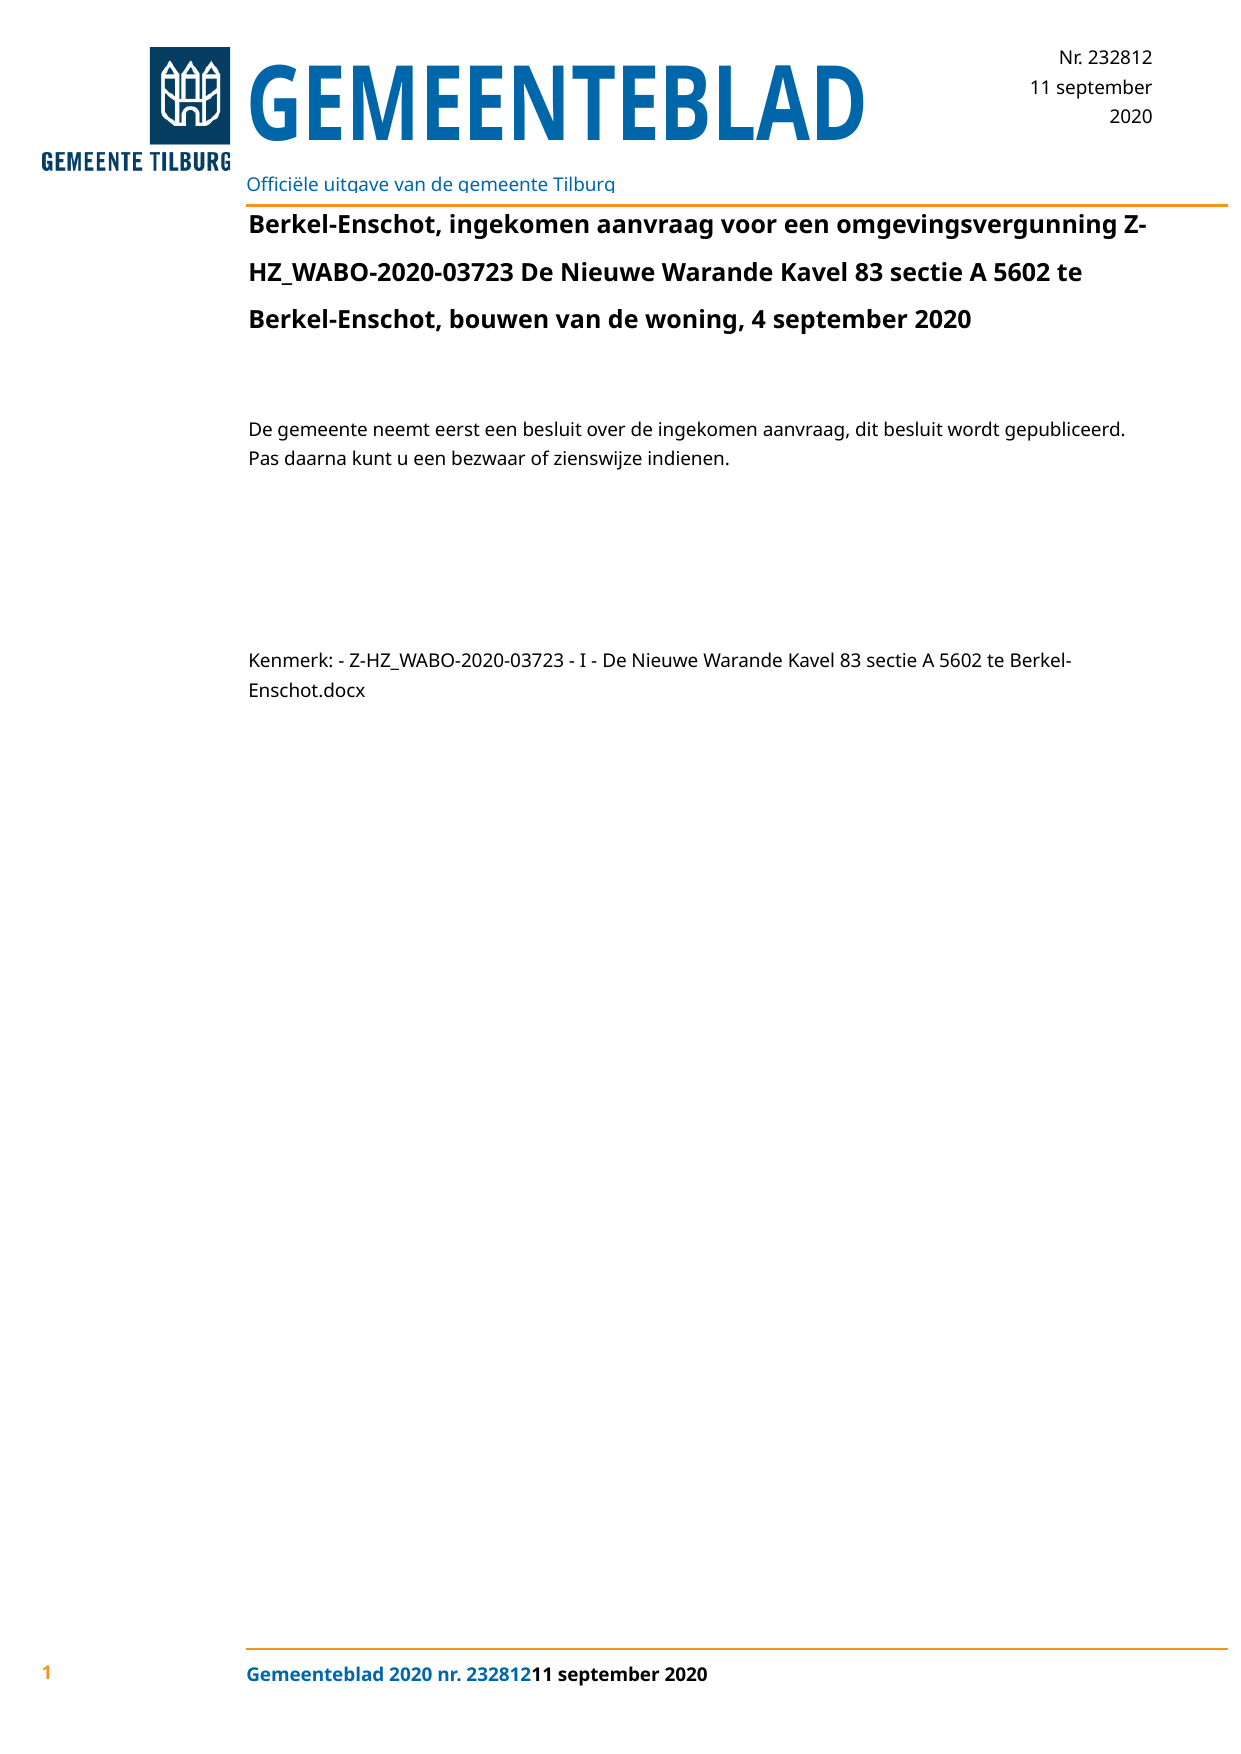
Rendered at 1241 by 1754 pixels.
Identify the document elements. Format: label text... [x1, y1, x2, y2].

text De gemeente neemt eerst een besluit over de ingekomen aanvraag, dit besluit wordt gepubliceerd. Pas daarna kunt u een bezwaar of zienswijze indienen. [248, 416, 1152, 471]
text Berkel-Enschot, ingekomen aanvraag voor een omgevingsvergunning Z-HZ_WABO-2020-03723 De Nieuwe Warande Kavel 83 sectie A 5602 te Berkel-Enschot, bouwen van de woning, 4 september 2020 [248, 207, 1152, 336]
text Kenmerk: - Z-HZ_WABO-2020-03723 - I - De Nieuwe Warande Kavel 83 sectie A 5602 te Berkel-Enschot.docx [248, 647, 1152, 702]
picture [41, 47, 231, 172]
